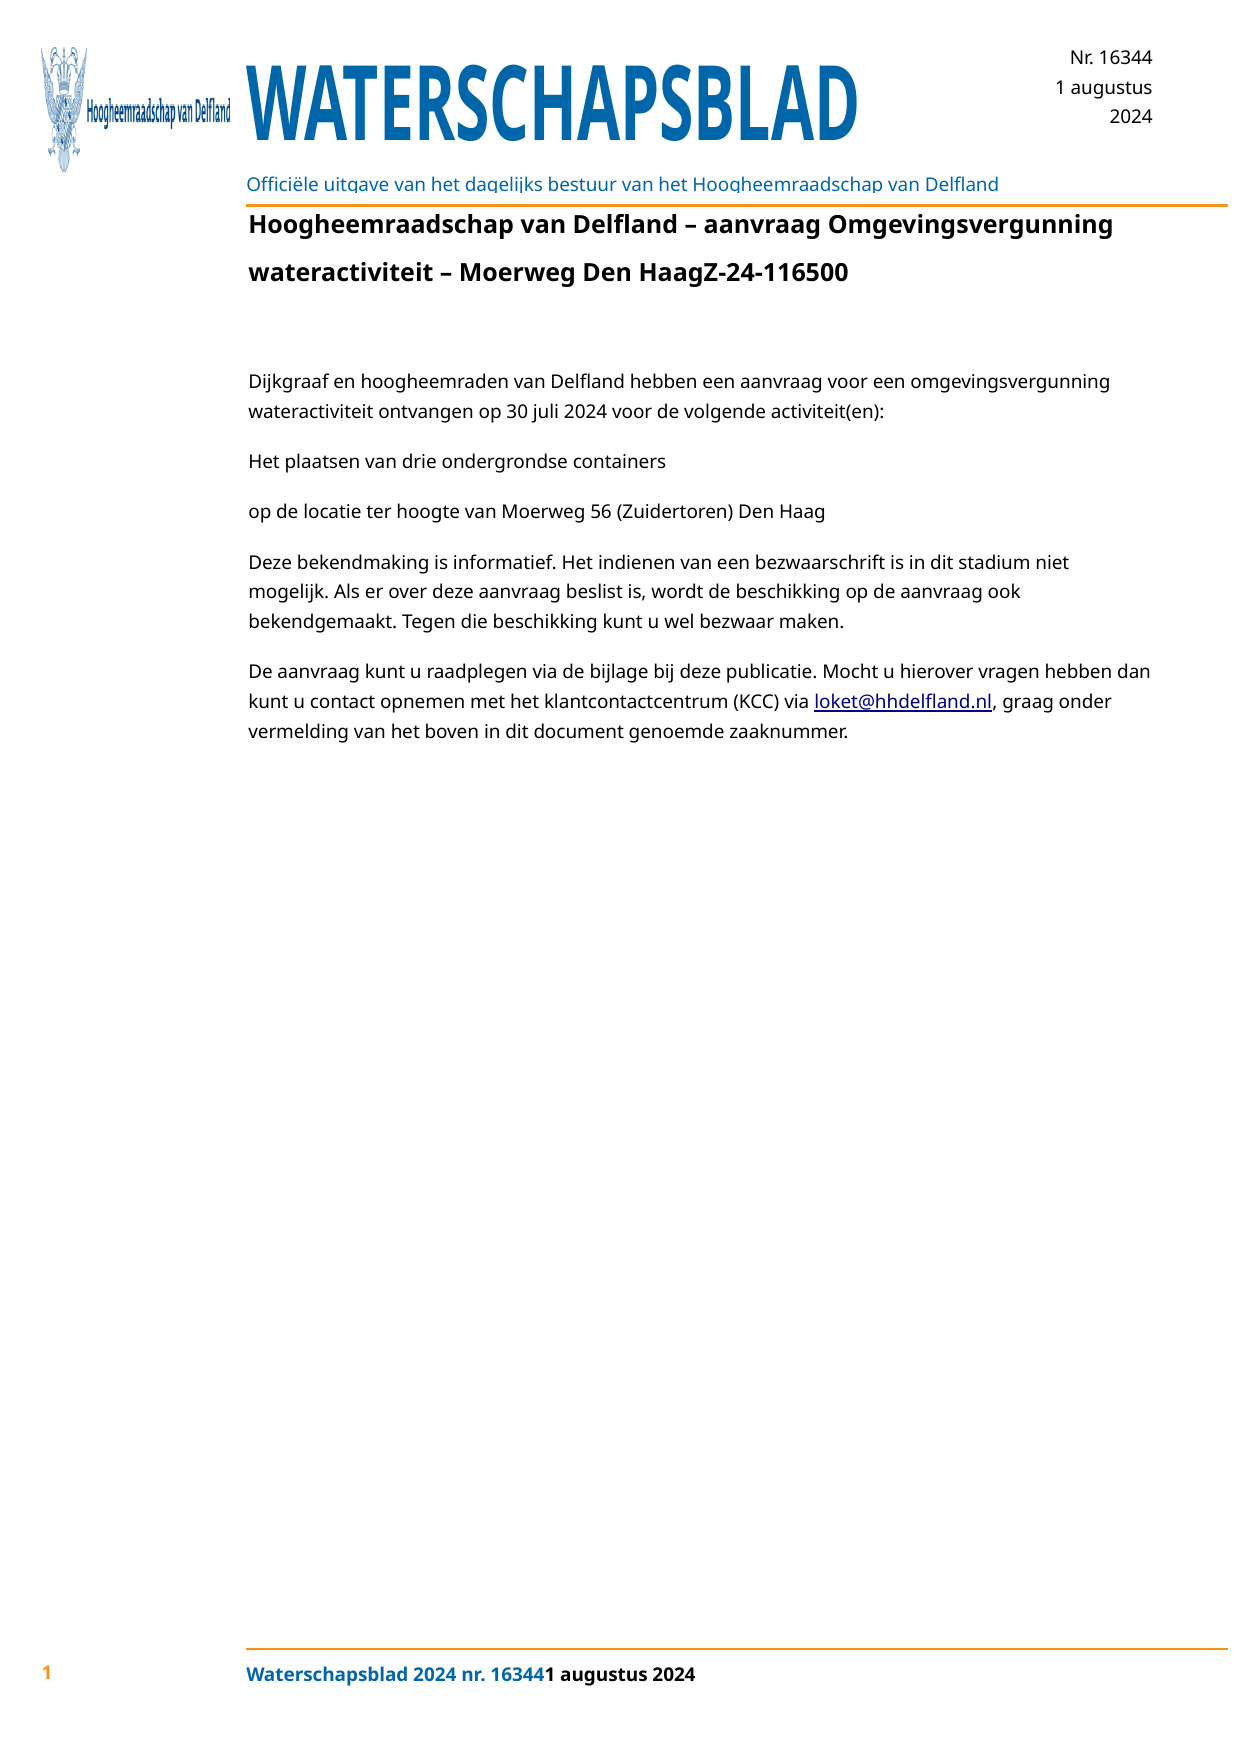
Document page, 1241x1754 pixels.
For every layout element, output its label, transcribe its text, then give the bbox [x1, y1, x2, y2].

text Dijkgraaf en hoogheemraden van Delfland hebben een aanvraag voor een omgevingsvergunning wateractiviteit ontvangen op 30 juli 2024 voor de volgende activiteit(en): [248, 368, 1152, 424]
text De aanvraag kunt u raadplegen via de bijlage bij deze publicatie. Mocht u hierover vragen hebben dan kunt u contact opnemen met het klantcontactcentrum (KCC) via loket@hhdelfland.nl, graag onder vermelding van het boven in dit document genoemde zaaknummer. [248, 659, 1152, 744]
text Het plaatsen van drie ondergrondse containers [248, 448, 1152, 474]
picture [41, 47, 231, 172]
text Hoogheemraadschap van Delfland – aanvraag Omgevingsvergunning wateractiviteit – Moerweg Den HaagZ-24-116500 [248, 207, 1152, 288]
text Deze bekendmaking is informatief. Het indienen van een bezwaarschrift is in dit stadium niet mogelijk. Als er over deze aanvraag beslist is, wordt de beschikking op de aanvraag ook bekendgemaakt. Tegen die beschikking kunt u wel bezwaar maken. [248, 549, 1152, 634]
text op de locatie ter hoogte van Moerweg 56 (Zuidertoren) Den Haag [248, 499, 1152, 524]
